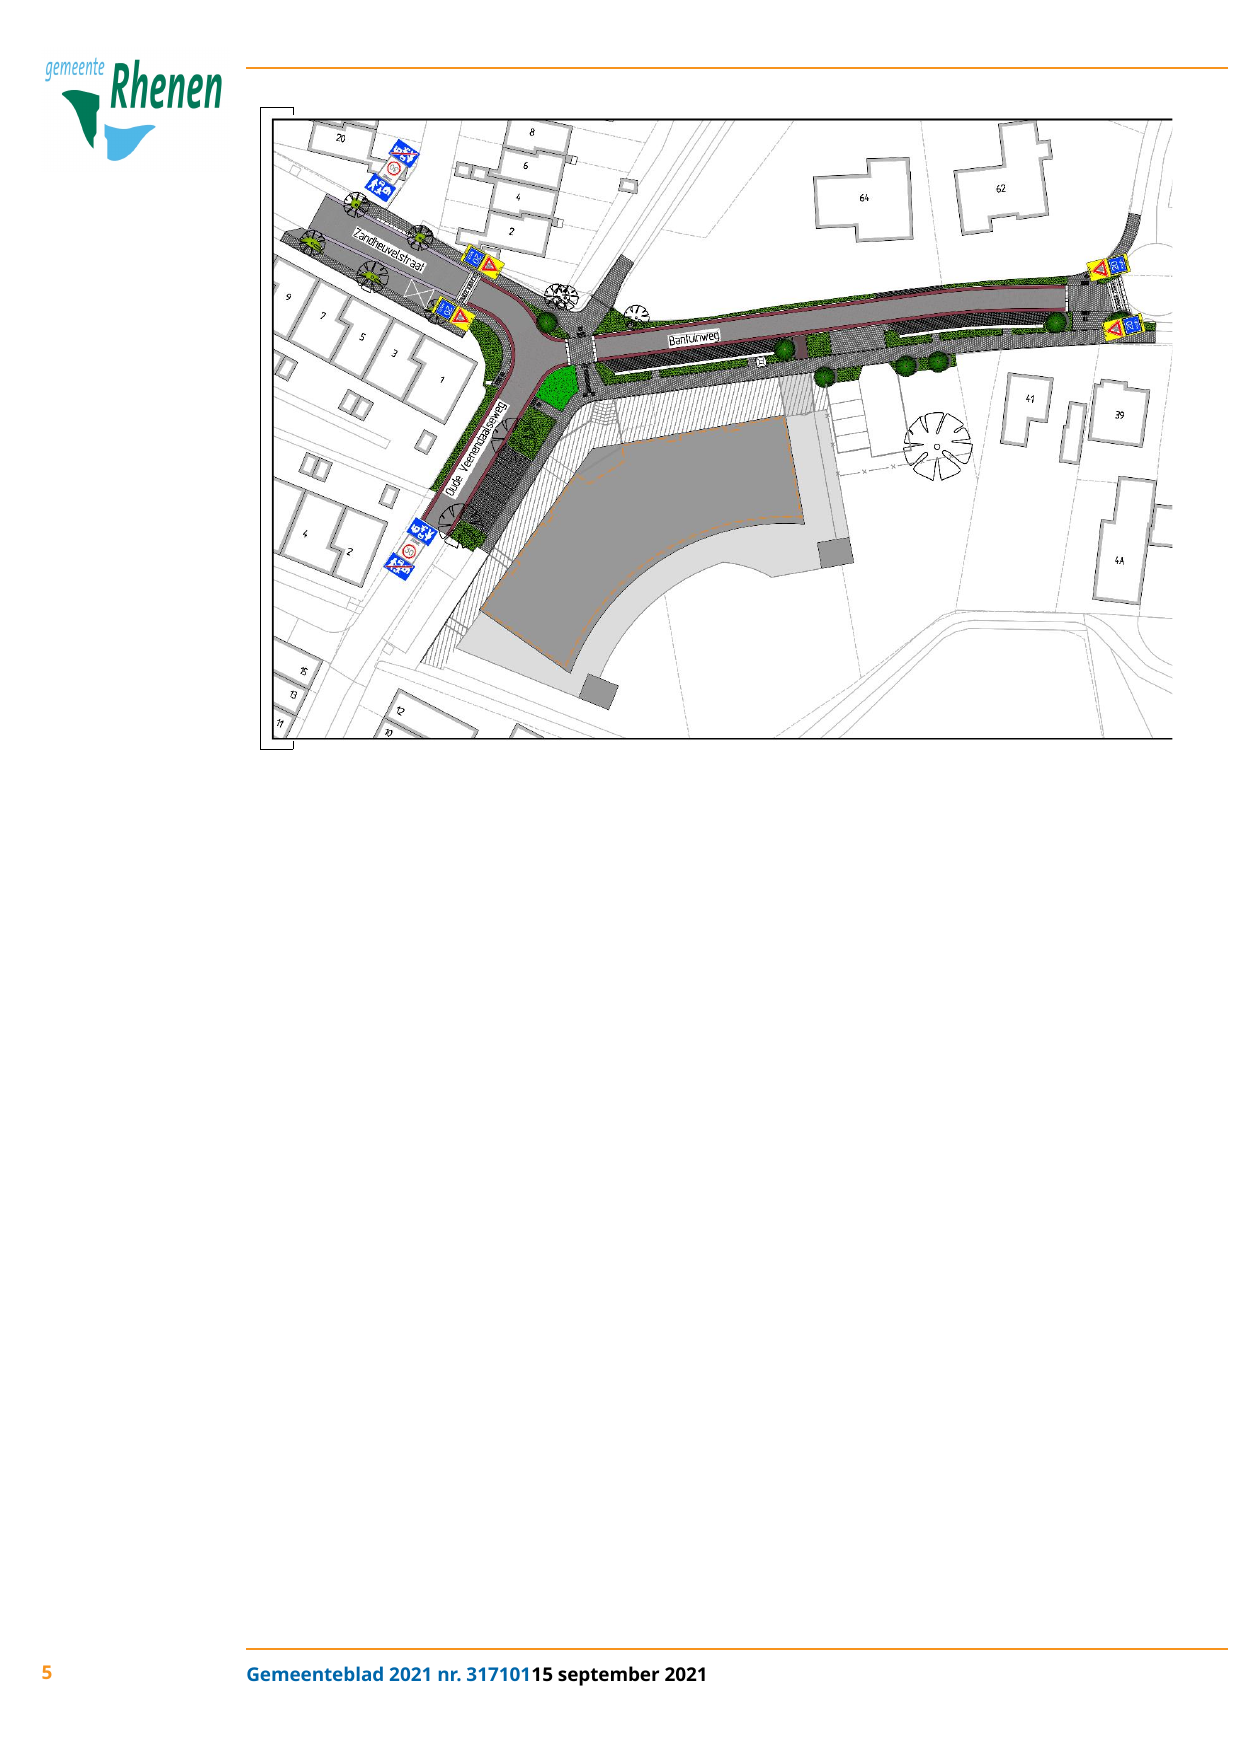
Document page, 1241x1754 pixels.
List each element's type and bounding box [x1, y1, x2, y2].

picture [268, 115, 1173, 741]
picture [41, 47, 231, 172]
